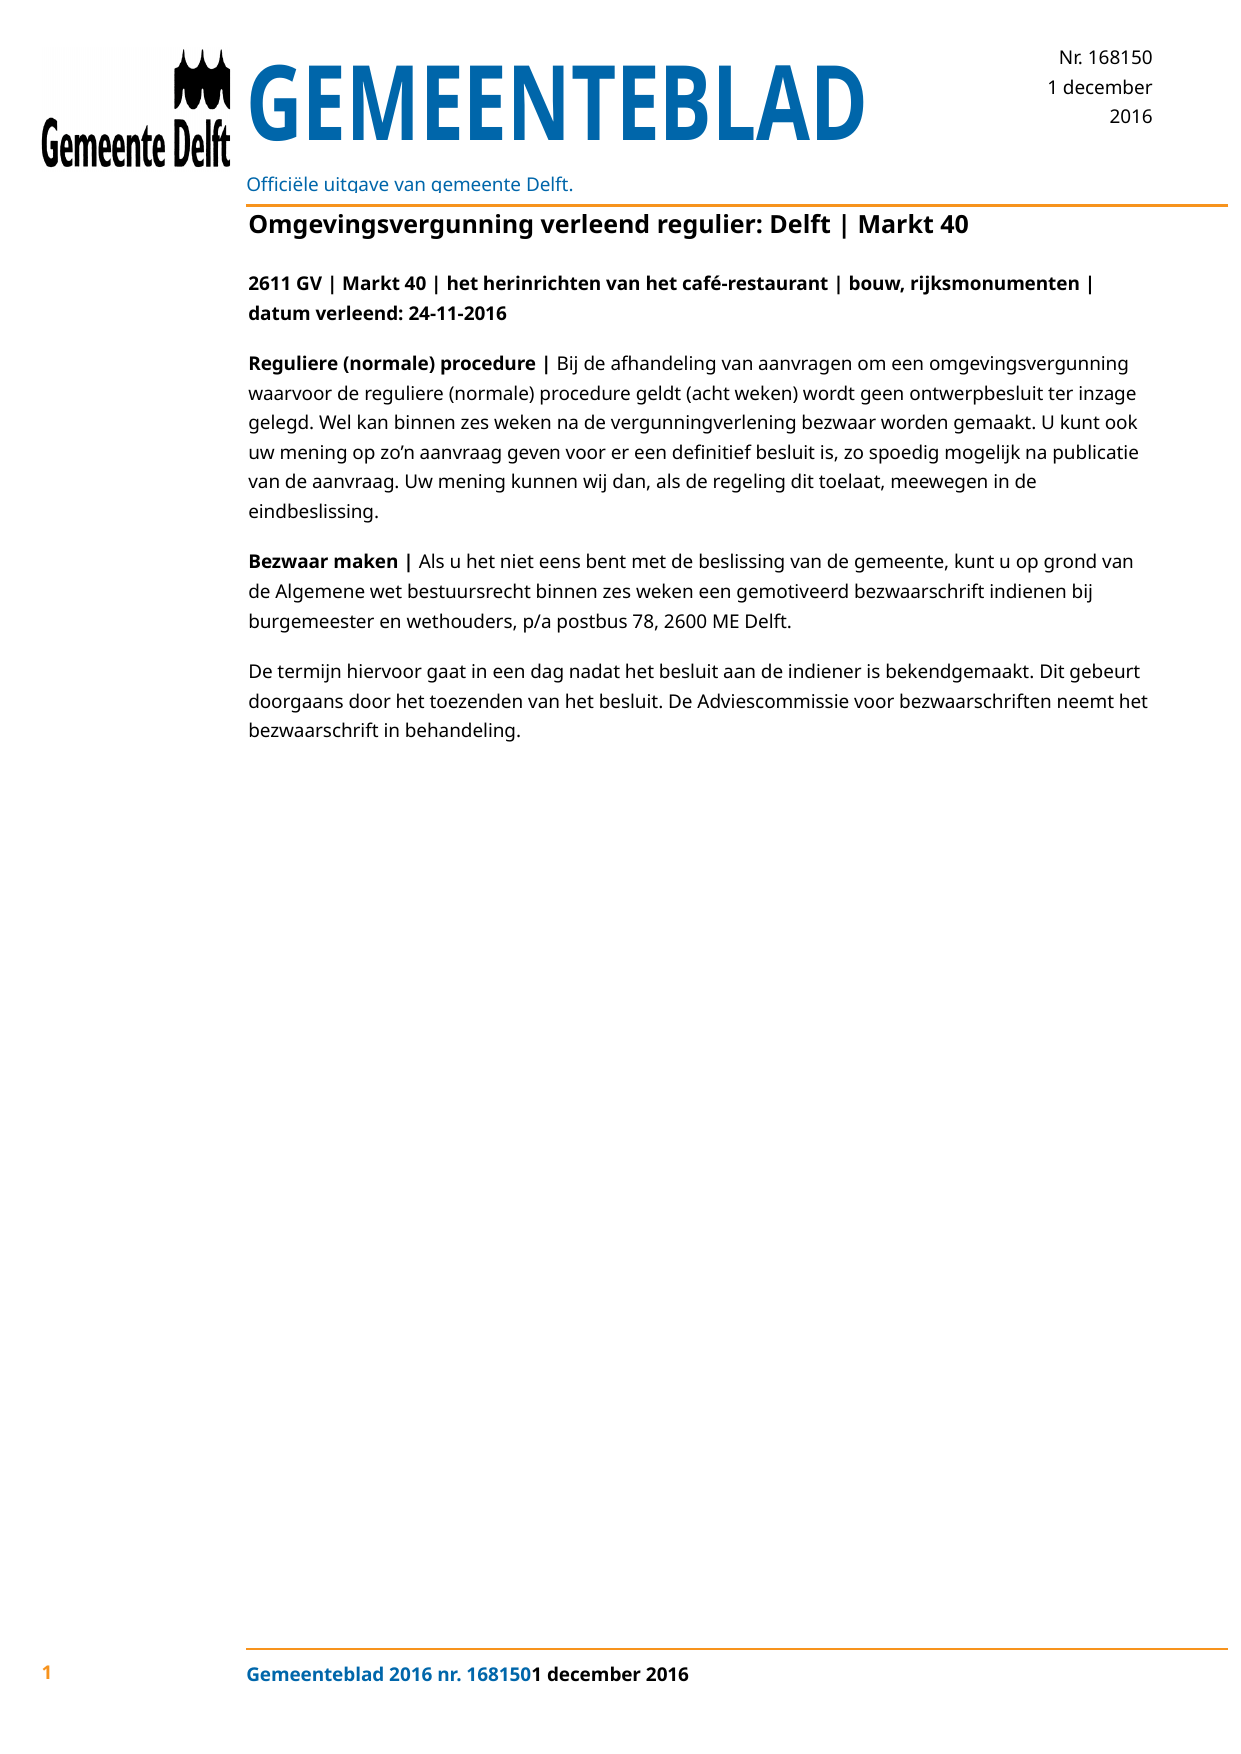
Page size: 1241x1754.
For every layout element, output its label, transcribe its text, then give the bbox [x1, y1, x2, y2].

text Reguliere (normale) procedure | Bij de afhandeling van aanvragen om een omgevingsvergunning waarvoor de reguliere (normale) procedure geldt (acht weken) wordt geen ontwerpbesluit ter inzage gelegd. Wel kan binnen zes weken na de vergunningverlening bezwaar worden gemaakt. U kunt ook uw mening op zo’n aanvraag geven voor er een definitief besluit is, zo spoedig mogelijk na publicatie van de aanvraag. Uw mening kunnen wij dan, als de regeling dit toelaat, meewegen in de eindbeslissing. [248, 350, 1152, 524]
text Omgevingsvergunning verleend regulier: Delft | Markt 40 [248, 207, 1152, 241]
text De termijn hiervoor gaat in een dag nadat het besluit aan de indiener is bekendgemaakt. Dit gebeurt doorgaans door het toezenden van het besluit. De Adviescommissie voor bezwaarschriften neemt het bezwaarschrift in behandeling. [248, 658, 1152, 743]
text Bezwaar maken | Als u het niet eens bent met de beslissing van de gemeente, kunt u op grond van de Algemene wet bestuursrecht binnen zes weken een gemotiveerd bezwaarschrift indienen bij burgemeester en wethouders, p/a postbus 78, 2600 ME Delft. [248, 549, 1152, 633]
picture [41, 47, 231, 172]
text 2611 GV | Markt 40 | het herinrichten van het café-restaurant | bouw, rijksmonumenten | datum verleend: 24-11-2016 [248, 270, 1152, 326]
